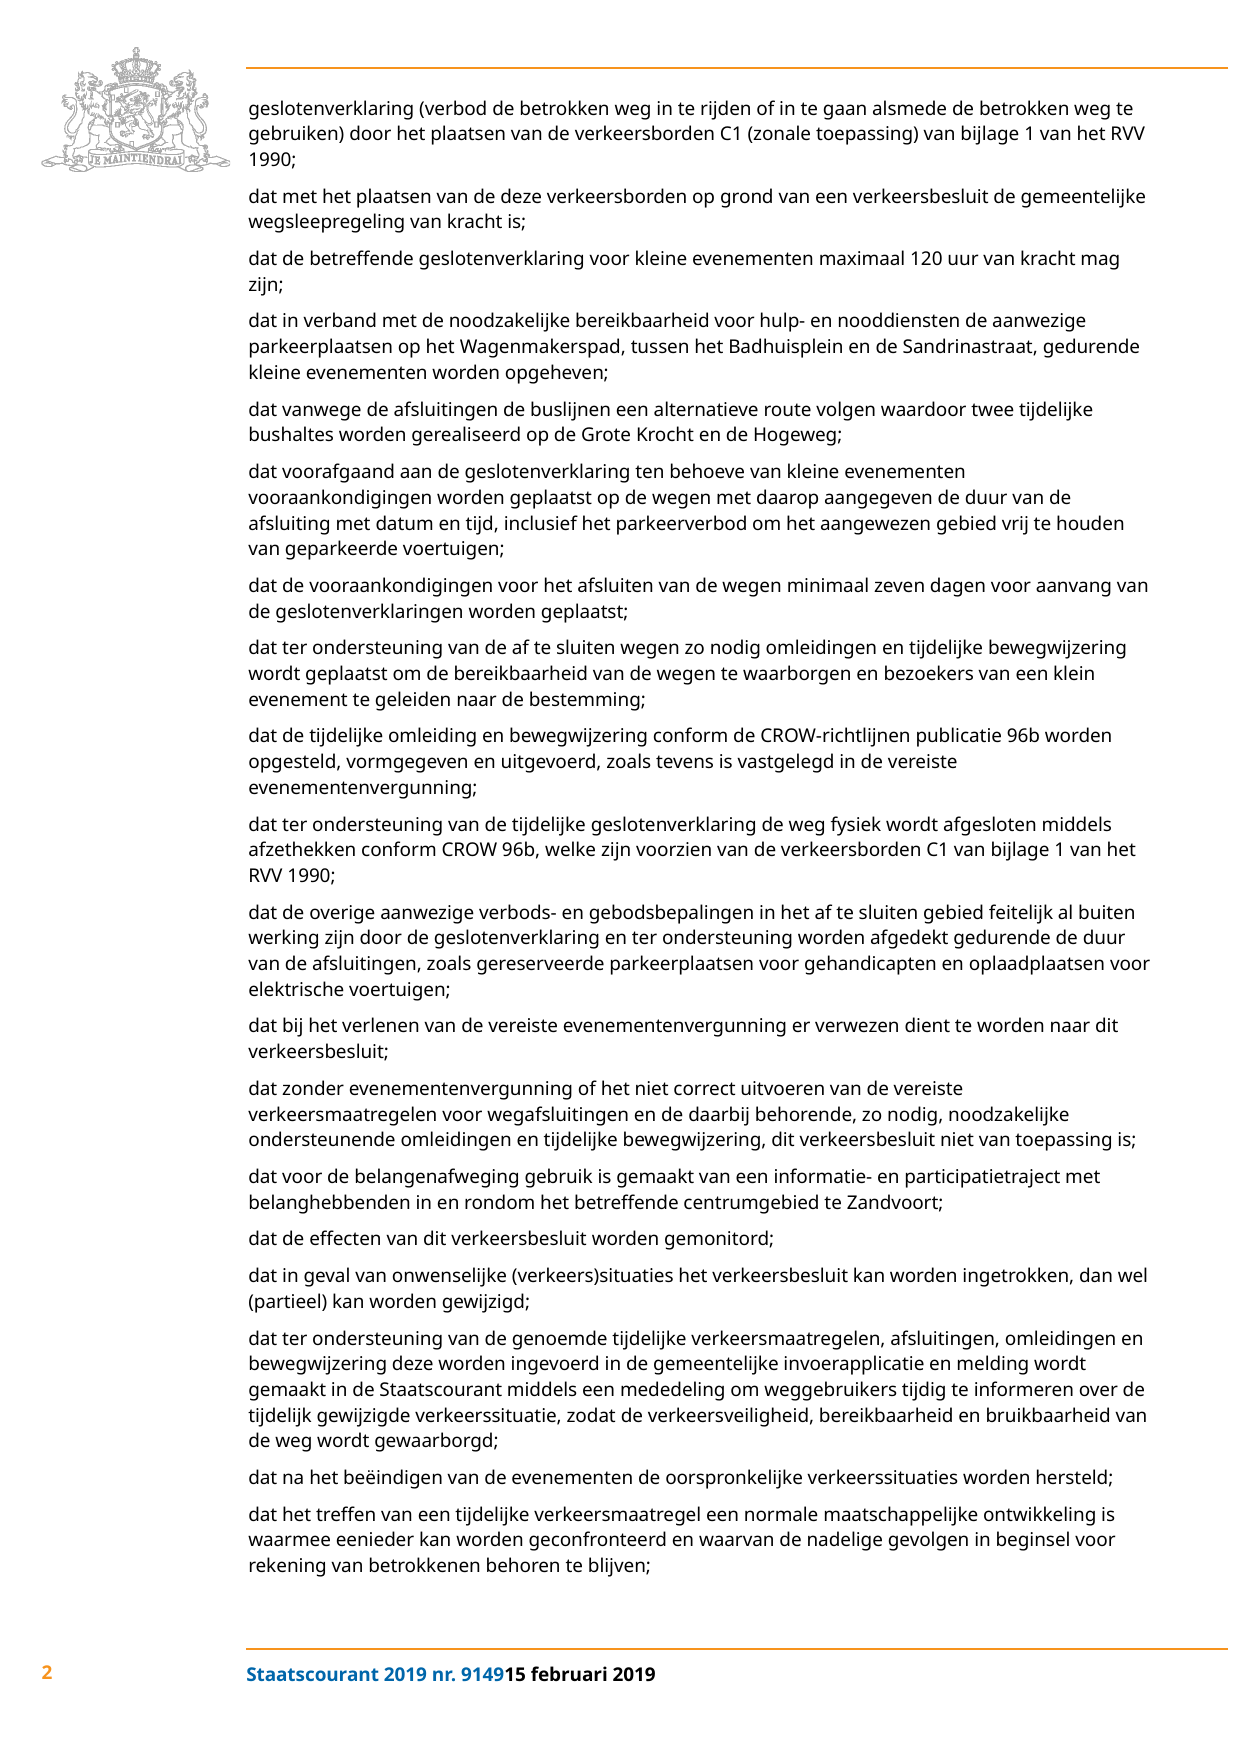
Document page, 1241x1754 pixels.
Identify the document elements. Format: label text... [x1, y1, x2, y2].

text dat na het beëindigen van de evenementen de oorspronkelijke verkeerssituaties worden hersteld; [248, 1464, 1152, 1490]
text dat de effecten van dit verkeersbesluit worden gemonitord; [248, 1226, 1152, 1251]
text geslotenverklaring (verbod de betrokken weg in te rijden of in te gaan alsmede de betrokken weg te gebruiken) door het plaatsen van de verkeersborden C1 (zonale toepassing) van bijlage 1 van het RVV 1990; [248, 95, 1152, 172]
text dat zonder evenementenvergunning of het niet correct uitvoeren van de vereiste verkeersmaatregelen voor wegafsluitingen en de daarbij behorende, zo nodig, noodzakelijke ondersteunende omleidingen en tijdelijke bewegwijzering, dit verkeersbesluit niet van toepassing is; [248, 1075, 1152, 1152]
text dat de overige aanwezige verbods- en gebodsbepalingen in het af te sluiten gebied feitelijk al buiten werking zijn door de geslotenverklaring en ter ondersteuning worden afgedekt gedurende de duur van de afsluitingen, zoals gereserveerde parkeerplaatsen voor gehandicapten en oplaadplaatsen voor elektrische voertuigen; [248, 899, 1152, 1002]
text dat ter ondersteuning van de af te sluiten wegen zo nodig omleidingen en tijdelijke bewegwijzering wordt geplaatst om de bereikbaarheid van de wegen te waarborgen en bezoekers van een klein evenement te geleiden naar de bestemming; [248, 634, 1152, 712]
text dat ter ondersteuning van de genoemde tijdelijke verkeersmaatregelen, afsluitingen, omleidingen en bewegwijzering deze worden ingevoerd in de gemeentelijke invoerapplicatie en melding wordt gemaakt in de Staatscourant middels een mededeling om weggebruikers tijdig te informeren over de tijdelijk gewijzigde verkeerssituatie, zodat de verkeersveiligheid, bereikbaarheid en bruikbaarheid van de weg wordt gewaarborgd; [248, 1325, 1152, 1453]
text dat de vooraankondigingen voor het afsluiten van de wegen minimaal zeven dagen voor aanvang van de geslotenverklaringen worden geplaatst; [248, 572, 1152, 623]
text dat in geval van onwenselijke (verkeers)situaties het verkeersbesluit kan worden ingetrokken, dan wel (partieel) kan worden gewijzigd; [248, 1262, 1152, 1314]
text dat de tijdelijke omleiding en bewegwijzering conform de CROW-richtlijnen publicatie 96b worden opgesteld, vormgegeven en uitgevoerd, zoals tevens is vastgelegd in de vereiste evenementenvergunning; [248, 723, 1152, 800]
text dat ter ondersteuning van de tijdelijke geslotenverklaring de weg fysiek wordt afgesloten middels afzethekken conform CROW 96b, welke zijn voorzien van de verkeersborden C1 van bijlage 1 van het RVV 1990; [248, 811, 1152, 888]
text dat de betreffende geslotenverklaring voor kleine evenementen maximaal 120 uur van kracht mag zijn; [248, 245, 1152, 297]
text dat met het plaatsen van de deze verkeersborden op grond van een verkeersbesluit de gemeentelijke wegsleepregeling van kracht is; [248, 183, 1152, 234]
picture [41, 47, 231, 172]
text dat voorafgaand aan de geslotenverklaring ten behoeve van kleine evenementen vooraankondigingen worden geplaatst op de wegen met daarop aangegeven de duur van de afsluiting met datum en tijd, inclusief het parkeerverbod om het aangewezen gebied vrij te houden van geparkeerde voertuigen; [248, 458, 1152, 561]
text dat het treffen van een tijdelijke verkeersmaatregel een normale maatschappelijke ontwikkeling is waarmee eenieder kan worden geconfronteerd en waarvan de nadelige gevolgen in beginsel voor rekening van betrokkenen behoren te blijven; [248, 1501, 1152, 1578]
text dat voor de belangenafweging gebruik is gemaakt van een informatie- en participatietraject met belanghebbenden in en rondom het betreffende centrumgebied te Zandvoort; [248, 1163, 1152, 1215]
text dat vanwege de afsluitingen de buslijnen een alternatieve route volgen waardoor twee tijdelijke bushaltes worden gerealiseerd op de Grote Krocht en de Hogeweg; [248, 396, 1152, 447]
text dat in verband met de noodzakelijke bereikbaarheid voor hulp- en nooddiensten de aanwezige parkeerplaatsen op het Wagenmakerspad, tussen het Badhuisplein en de Sandrinastraat, gedurende kleine evenementen worden opgeheven; [248, 308, 1152, 385]
text dat bij het verlenen van de vereiste evenementenvergunning er verwezen dient te worden naar dit verkeersbesluit; [248, 1013, 1152, 1064]
